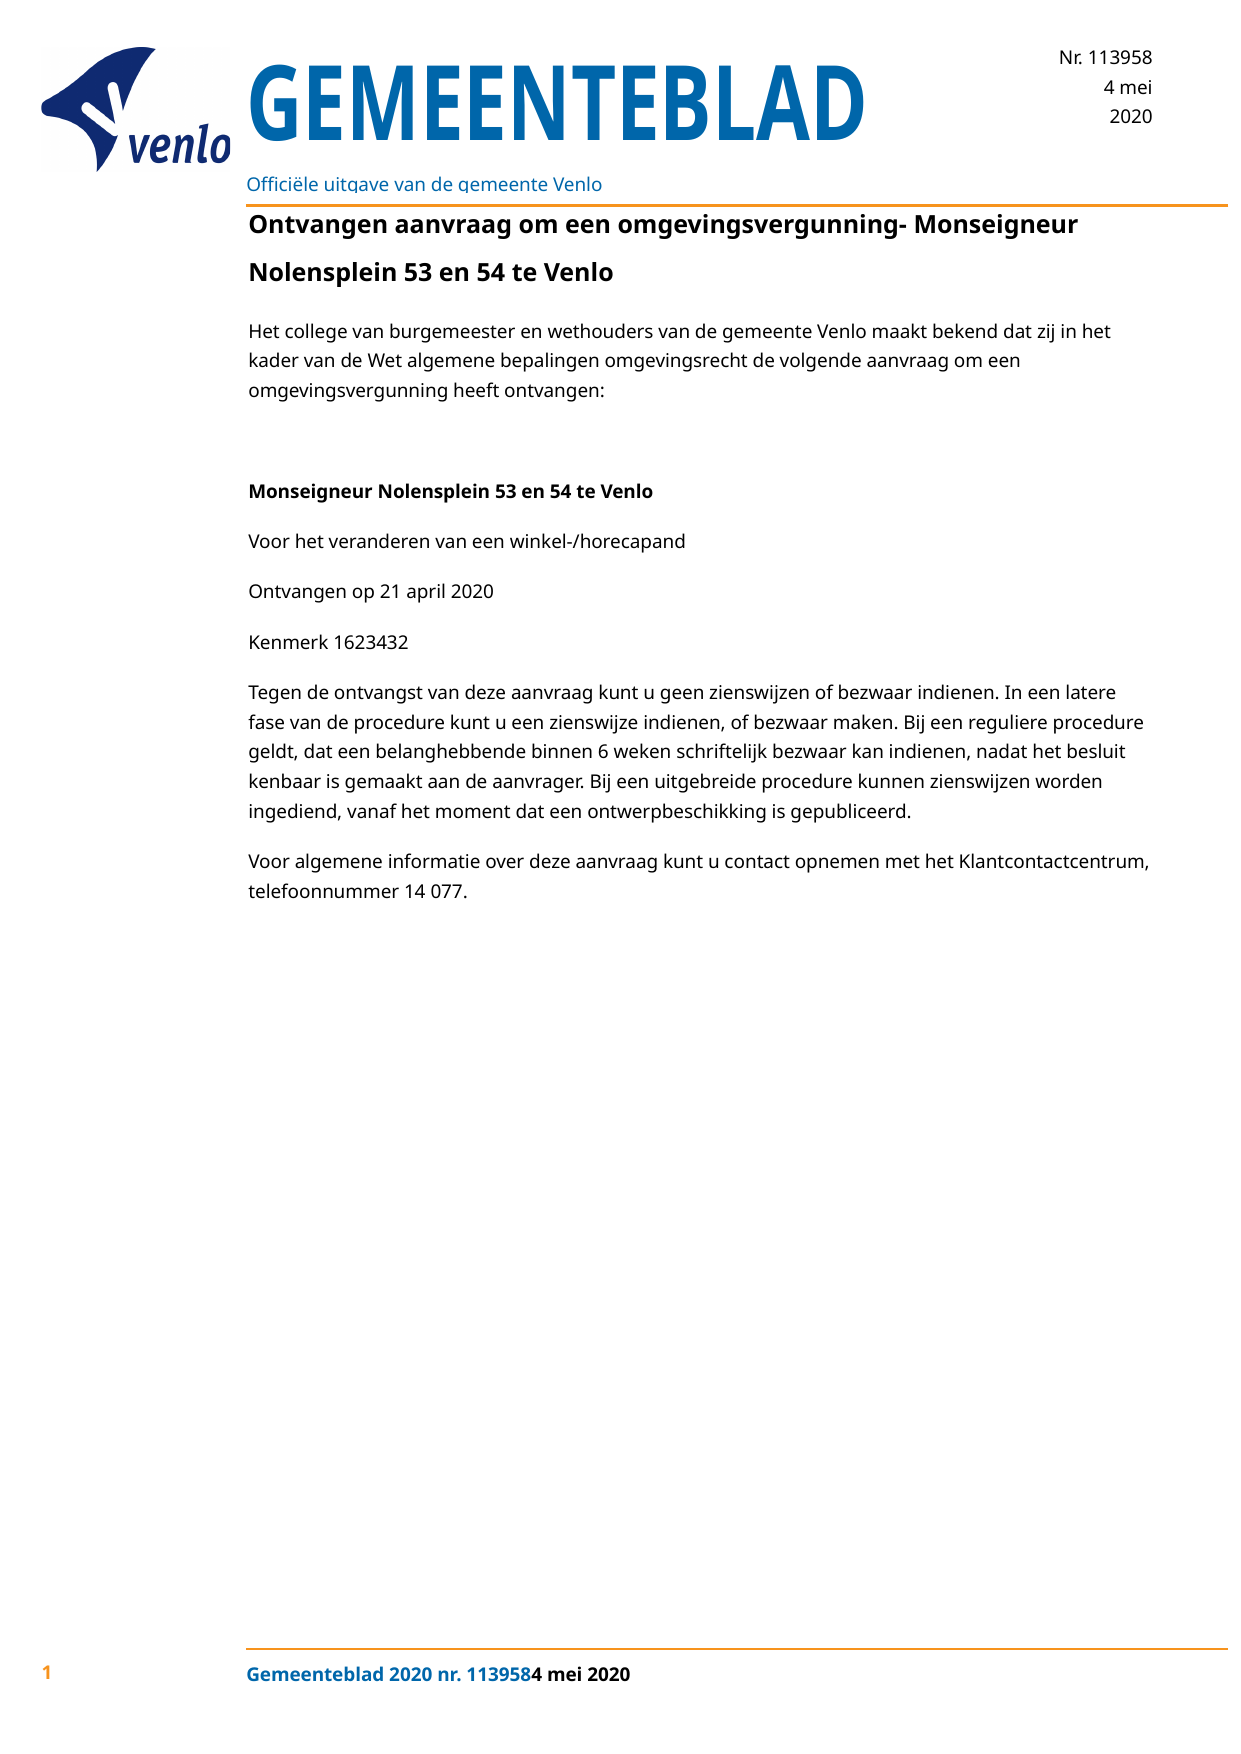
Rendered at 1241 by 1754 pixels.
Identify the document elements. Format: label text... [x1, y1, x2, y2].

text Monseigneur Nolensplein 53 en 54 te Venlo [248, 478, 1152, 504]
text Ontvangen aanvraag om een omgevingsvergunning- Monseigneur Nolensplein 53 en 54 te Venlo [248, 207, 1152, 288]
text Tegen de ontvangst van deze aanvraag kunt u geen zienswijzen of bezwaar indienen. In een latere fase van de procedure kunt u een zienswijze indienen, of bezwaar maken. Bij een reguliere procedure geldt, dat een belanghebbende binnen 6 weken schriftelijk bezwaar kan indienen, nadat het besluit kenbaar is gemaakt aan de aanvrager. Bij een uitgebreide procedure kunnen zienswijzen worden ingediend, vanaf het moment dat een ontwerpbeschikking is gepubliceerd. [248, 679, 1152, 824]
text Kenmerk 1623432 [248, 629, 1152, 655]
text Voor algemene informatie over deze aanvraag kunt u contact opnemen met het Klantcontactcentrum, telefoonnummer 14 077. [248, 848, 1152, 904]
text Voor het veranderen van een winkel-/horecapand [248, 528, 1152, 554]
text Het college van burgemeester en wethouders van de gemeente Venlo maakt bekend dat zij in het kader van de Wet algemene bepalingen omgevingsrecht de volgende aanvraag om een omgevingsvergunning heeft ontvangen: [248, 318, 1152, 403]
text Ontvangen op 21 april 2020 [248, 579, 1152, 604]
picture [41, 47, 231, 172]
